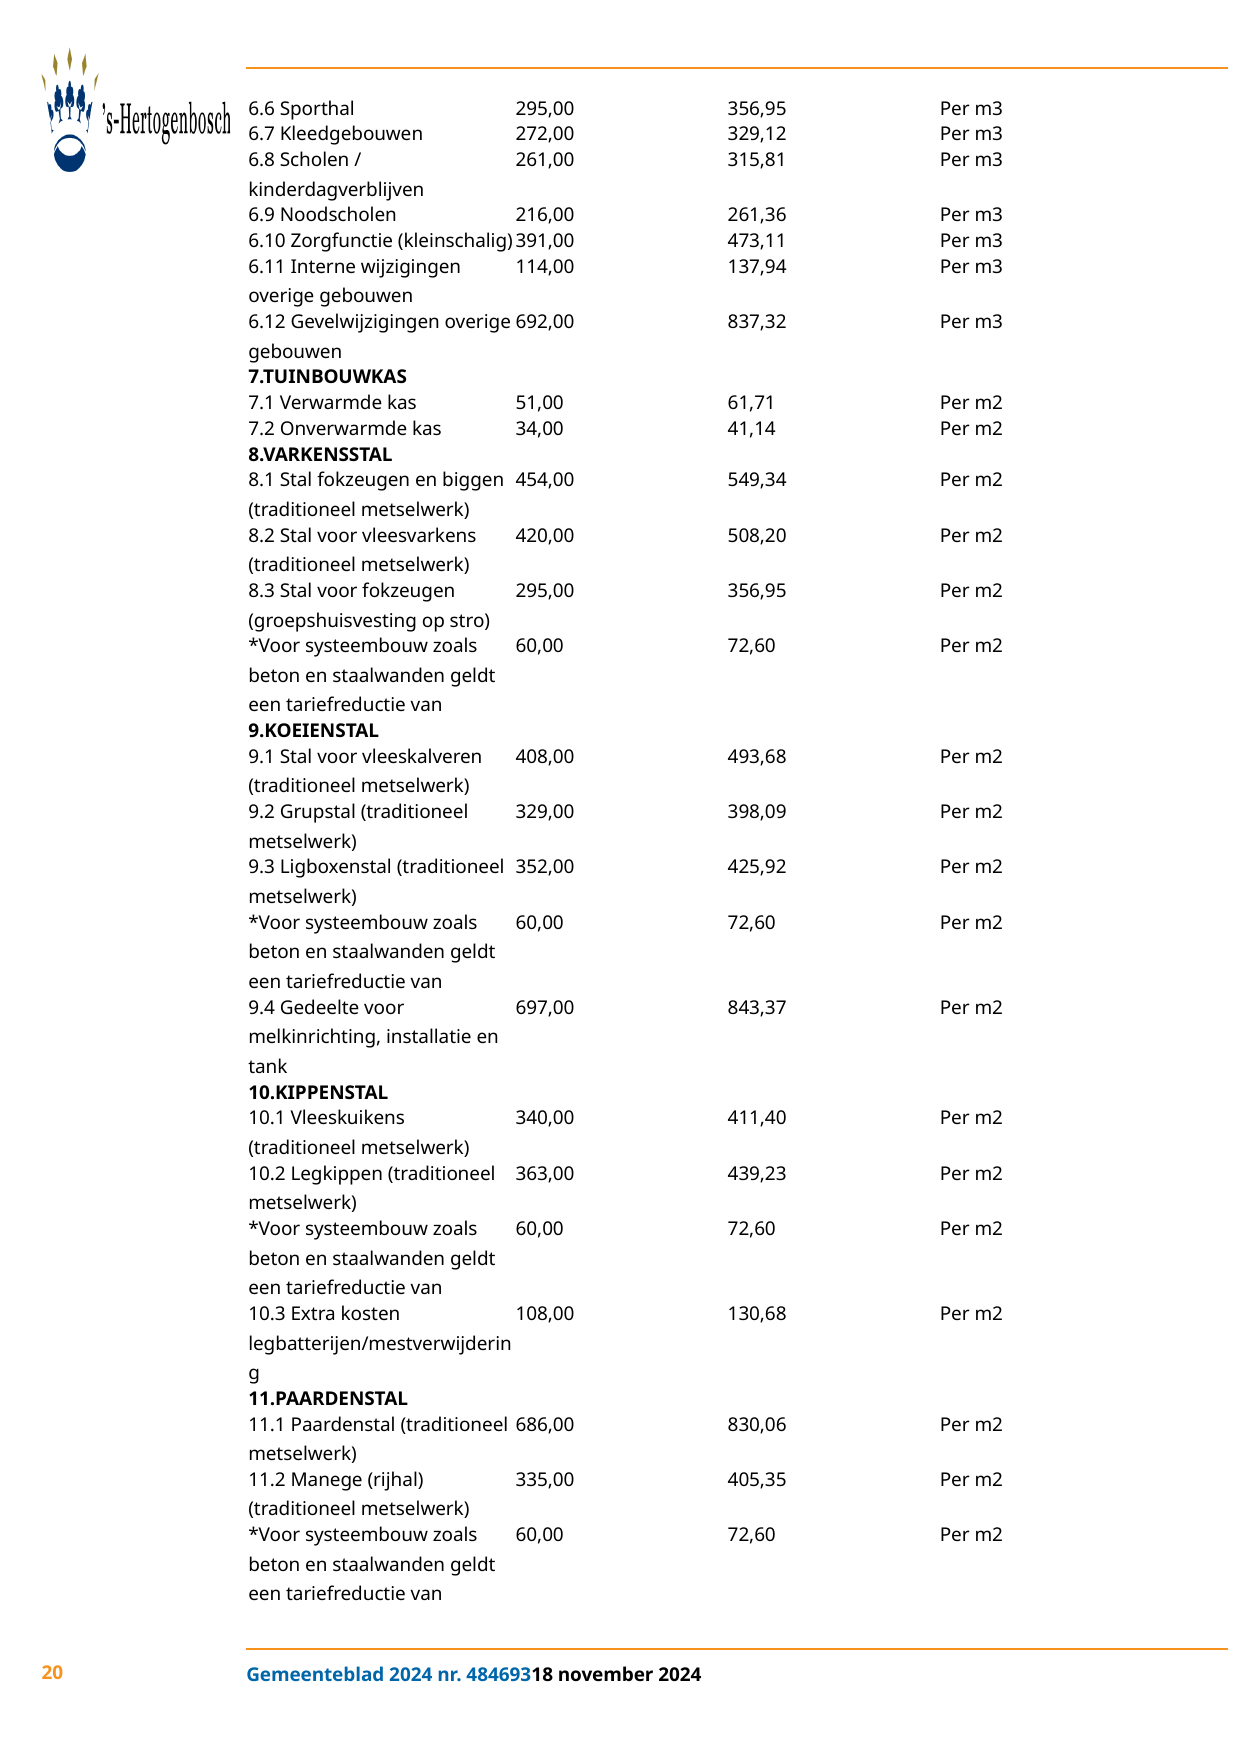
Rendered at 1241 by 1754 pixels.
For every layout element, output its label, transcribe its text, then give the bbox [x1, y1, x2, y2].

table_cell 60,00 [515, 633, 727, 717]
table_cell 398,09 [728, 799, 939, 854]
table_cell 6.7 Kleedgebouwen [248, 121, 515, 146]
table_cell Per m3 [940, 308, 1152, 364]
table_cell 11.1 Paardenstal (traditioneel metselwerk) [248, 1411, 515, 1466]
table_cell 329,12 [728, 121, 939, 146]
table_cell 9.4 Gedeelte voor melkinrichting, installatie en tank [248, 994, 515, 1079]
table_cell 9.1 Stal voor vleeskalveren (traditioneel metselwerk) [248, 743, 515, 798]
table_cell 686,00 [515, 1411, 727, 1466]
table_cell Per m3 [940, 227, 1152, 253]
table_cell Per m3 [940, 146, 1152, 202]
table_cell 9.3 Ligboxenstal (traditioneel metselwerk) [248, 854, 515, 909]
table_cell 6.6 Sporthal [248, 95, 515, 121]
table_cell Per m2 [940, 1521, 1152, 1606]
table_cell Per m3 [940, 253, 1152, 308]
table_cell 108,00 [515, 1300, 727, 1385]
table_cell Per m2 [940, 415, 1152, 441]
table_cell 340,00 [515, 1105, 727, 1160]
table_cell 216,00 [515, 202, 727, 227]
table_cell Per m2 [940, 577, 1152, 632]
table_cell Per m2 [940, 522, 1152, 577]
table_cell 8.1 Stal fokzeugen en biggen (traditioneel metselwerk) [248, 467, 515, 522]
table_cell Per m2 [940, 743, 1152, 798]
table_cell 408,00 [515, 743, 727, 798]
table_cell 72,60 [728, 1521, 939, 1606]
table_cell 697,00 [515, 994, 727, 1079]
table_cell 130,68 [728, 1300, 939, 1385]
table_cell 9.KOEIENSTAL [248, 718, 1152, 743]
table_cell Per m3 [940, 202, 1152, 227]
table_cell 6.11 Interne wijzigingen overige gebouwen [248, 253, 515, 308]
table_cell *Voor systeembouw zoals beton en staalwanden geldt een tariefreductie van [248, 1521, 515, 1606]
table_cell Per m2 [940, 1300, 1152, 1385]
table_cell 6.12 Gevelwijzigingen overige gebouwen [248, 308, 515, 364]
table_cell 692,00 [515, 308, 727, 364]
table_cell 11.2 Manege (rijhal) (traditioneel metselwerk) [248, 1466, 515, 1521]
table_cell 72,60 [728, 909, 939, 994]
table_cell Per m2 [940, 909, 1152, 994]
table_cell 329,00 [515, 799, 727, 854]
table_cell 72,60 [728, 633, 939, 717]
table_cell 10.KIPPENSTAL [248, 1079, 1152, 1104]
table_cell Per m2 [940, 389, 1152, 415]
table_cell 837,32 [728, 308, 939, 364]
table_cell 10.3 Extra kosten legbatterijen/mestverwijdering [248, 1300, 515, 1385]
table_cell *Voor systeembouw zoals beton en staalwanden geldt een tariefreductie van [248, 1215, 515, 1300]
table_cell Per m2 [940, 1215, 1152, 1300]
table_cell 10.2 Legkippen (traditioneel metselwerk) [248, 1160, 515, 1215]
table_cell 549,34 [728, 467, 939, 522]
table_cell 7.1 Verwarmde kas [248, 389, 515, 415]
table_cell *Voor systeembouw zoals beton en staalwanden geldt een tariefreductie van [248, 909, 515, 994]
table_cell 9.2 Grupstal (traditioneel metselwerk) [248, 799, 515, 854]
table_cell 60,00 [515, 909, 727, 994]
table_cell *Voor systeembouw zoals beton en staalwanden geldt een tariefreductie van [248, 633, 515, 717]
table_cell 72,60 [728, 1215, 939, 1300]
table_cell 356,95 [728, 577, 939, 632]
table_cell Per m3 [940, 121, 1152, 146]
table_cell 420,00 [515, 522, 727, 577]
table_cell 295,00 [515, 95, 727, 121]
table_cell 425,92 [728, 854, 939, 909]
table_cell 8.VARKENSSTAL [248, 441, 1152, 467]
table_cell 6.10 Zorgfunctie (kleinschalig) [248, 227, 515, 253]
table_cell Per m2 [940, 854, 1152, 909]
table_cell 391,00 [515, 227, 727, 253]
table_cell Per m2 [940, 994, 1152, 1079]
table_cell 41,14 [728, 415, 939, 441]
table_cell 356,95 [728, 95, 939, 121]
table_cell 10.1 Vleeskuikens (traditioneel metselwerk) [248, 1105, 515, 1160]
table_cell 11.PAARDENSTAL [248, 1385, 1152, 1411]
table_cell Per m2 [940, 1411, 1152, 1466]
table_cell 61,71 [728, 389, 939, 415]
table_cell 411,40 [728, 1105, 939, 1160]
table_cell 843,37 [728, 994, 939, 1079]
table_cell 51,00 [515, 389, 727, 415]
table_cell Per m2 [940, 1105, 1152, 1160]
table_cell 830,06 [728, 1411, 939, 1466]
table_cell 60,00 [515, 1521, 727, 1606]
table_cell 454,00 [515, 467, 727, 522]
table_cell 335,00 [515, 1466, 727, 1521]
table_cell 493,68 [728, 743, 939, 798]
table_cell 439,23 [728, 1160, 939, 1215]
table_cell 6.9 Noodscholen [248, 202, 515, 227]
table_cell 508,20 [728, 522, 939, 577]
table_cell 8.3 Stal voor fokzeugen (groepshuisvesting op stro) [248, 577, 515, 632]
table_cell Per m2 [940, 467, 1152, 522]
table_cell 7.TUINBOUWKAS [248, 364, 1152, 389]
table_cell 8.2 Stal voor vleesvarkens (traditioneel metselwerk) [248, 522, 515, 577]
table_cell 60,00 [515, 1215, 727, 1300]
table_cell 261,00 [515, 146, 727, 202]
table_cell Per m2 [940, 633, 1152, 717]
table_cell 363,00 [515, 1160, 727, 1215]
table_cell 34,00 [515, 415, 727, 441]
table_cell 6.8 Scholen / kinderdagverblijven [248, 146, 515, 202]
table_cell Per m2 [940, 799, 1152, 854]
picture [41, 47, 231, 172]
table_cell 473,11 [728, 227, 939, 253]
table_cell 405,35 [728, 1466, 939, 1521]
table_cell 315,81 [728, 146, 939, 202]
table_cell 137,94 [728, 253, 939, 308]
table_cell 295,00 [515, 577, 727, 632]
table_cell 261,36 [728, 202, 939, 227]
table_cell 352,00 [515, 854, 727, 909]
table_cell 7.2 Onverwarmde kas [248, 415, 515, 441]
table_cell 272,00 [515, 121, 727, 146]
table_cell 114,00 [515, 253, 727, 308]
table_cell Per m2 [940, 1160, 1152, 1215]
table_cell Per m2 [940, 1466, 1152, 1521]
table_cell Per m3 [940, 95, 1152, 121]
